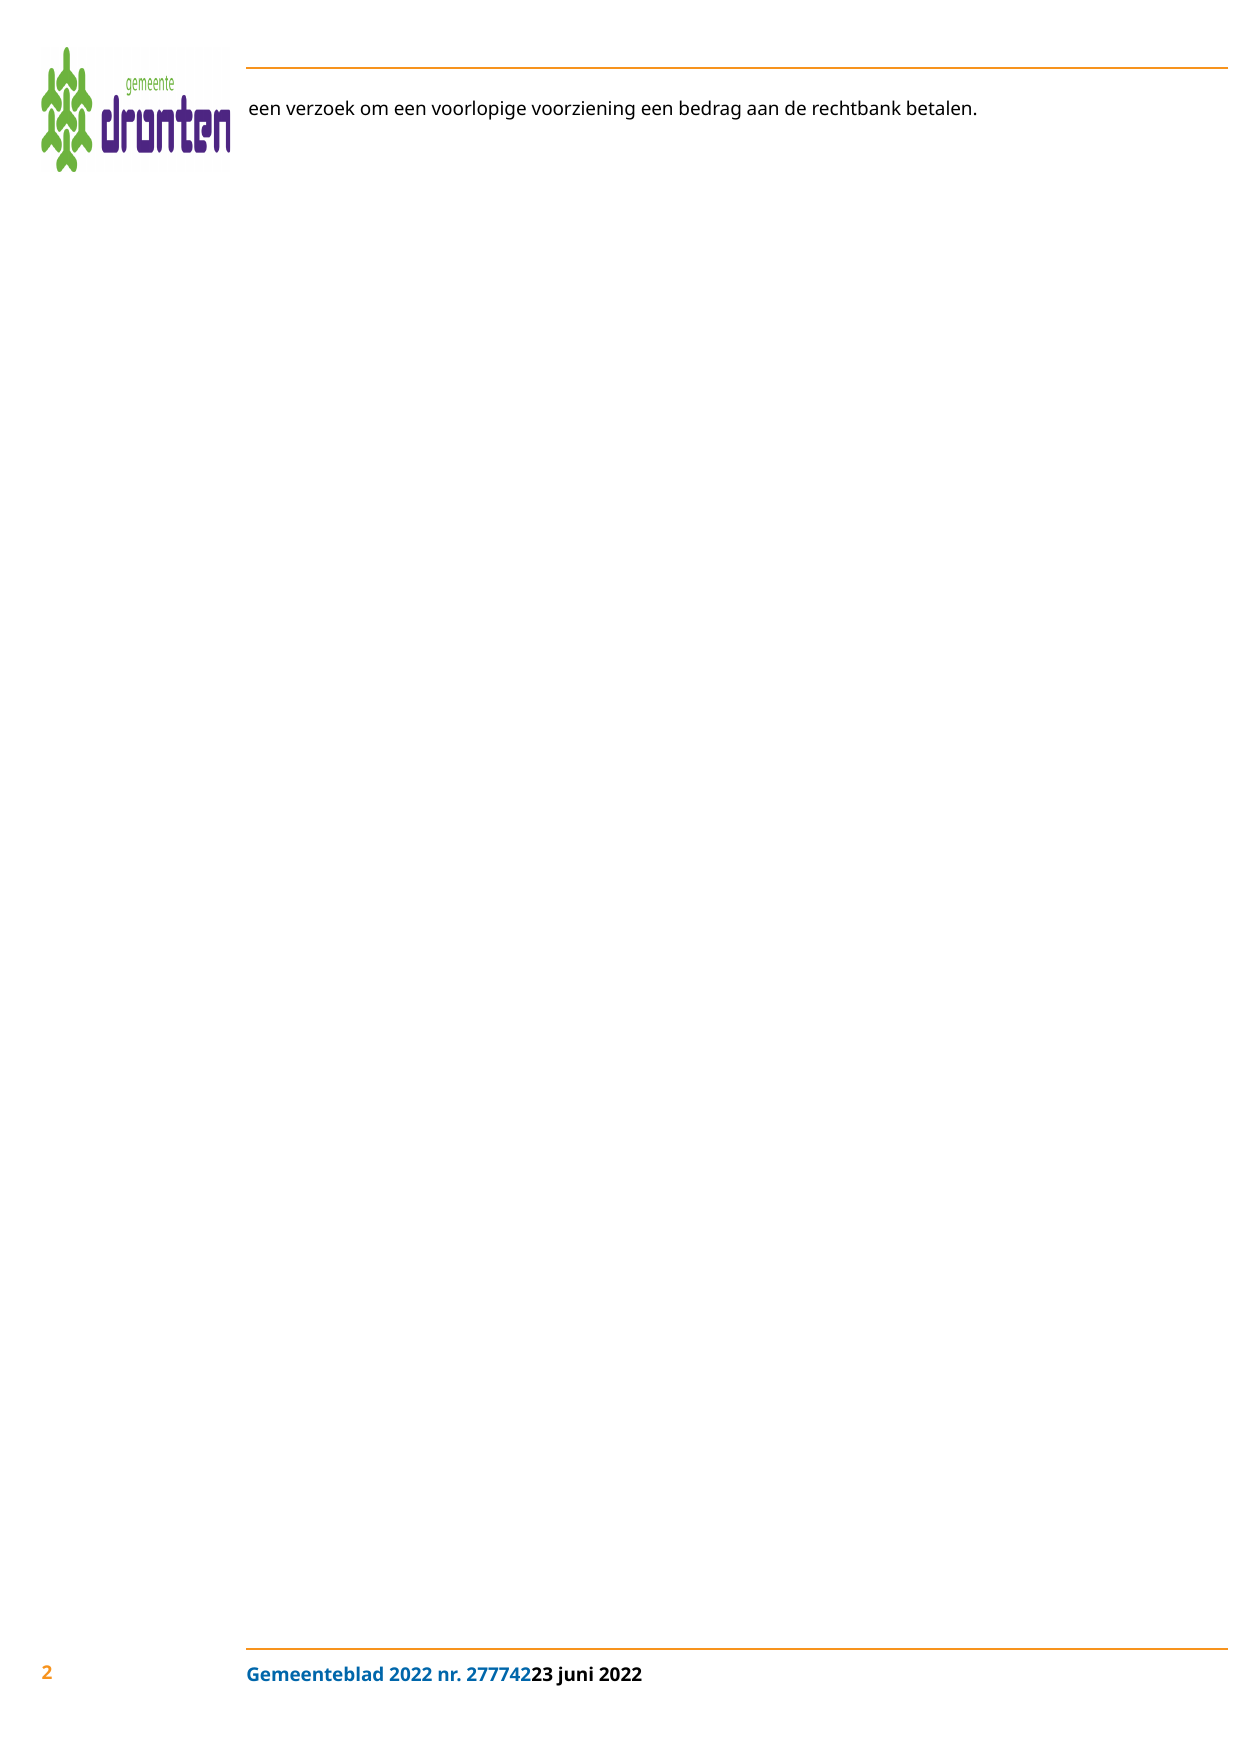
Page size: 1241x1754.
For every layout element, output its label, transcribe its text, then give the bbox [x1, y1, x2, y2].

picture [41, 47, 231, 172]
text een verzoek om een voorlopige voorziening een bedrag aan de rechtbank betalen. [248, 95, 1152, 121]
